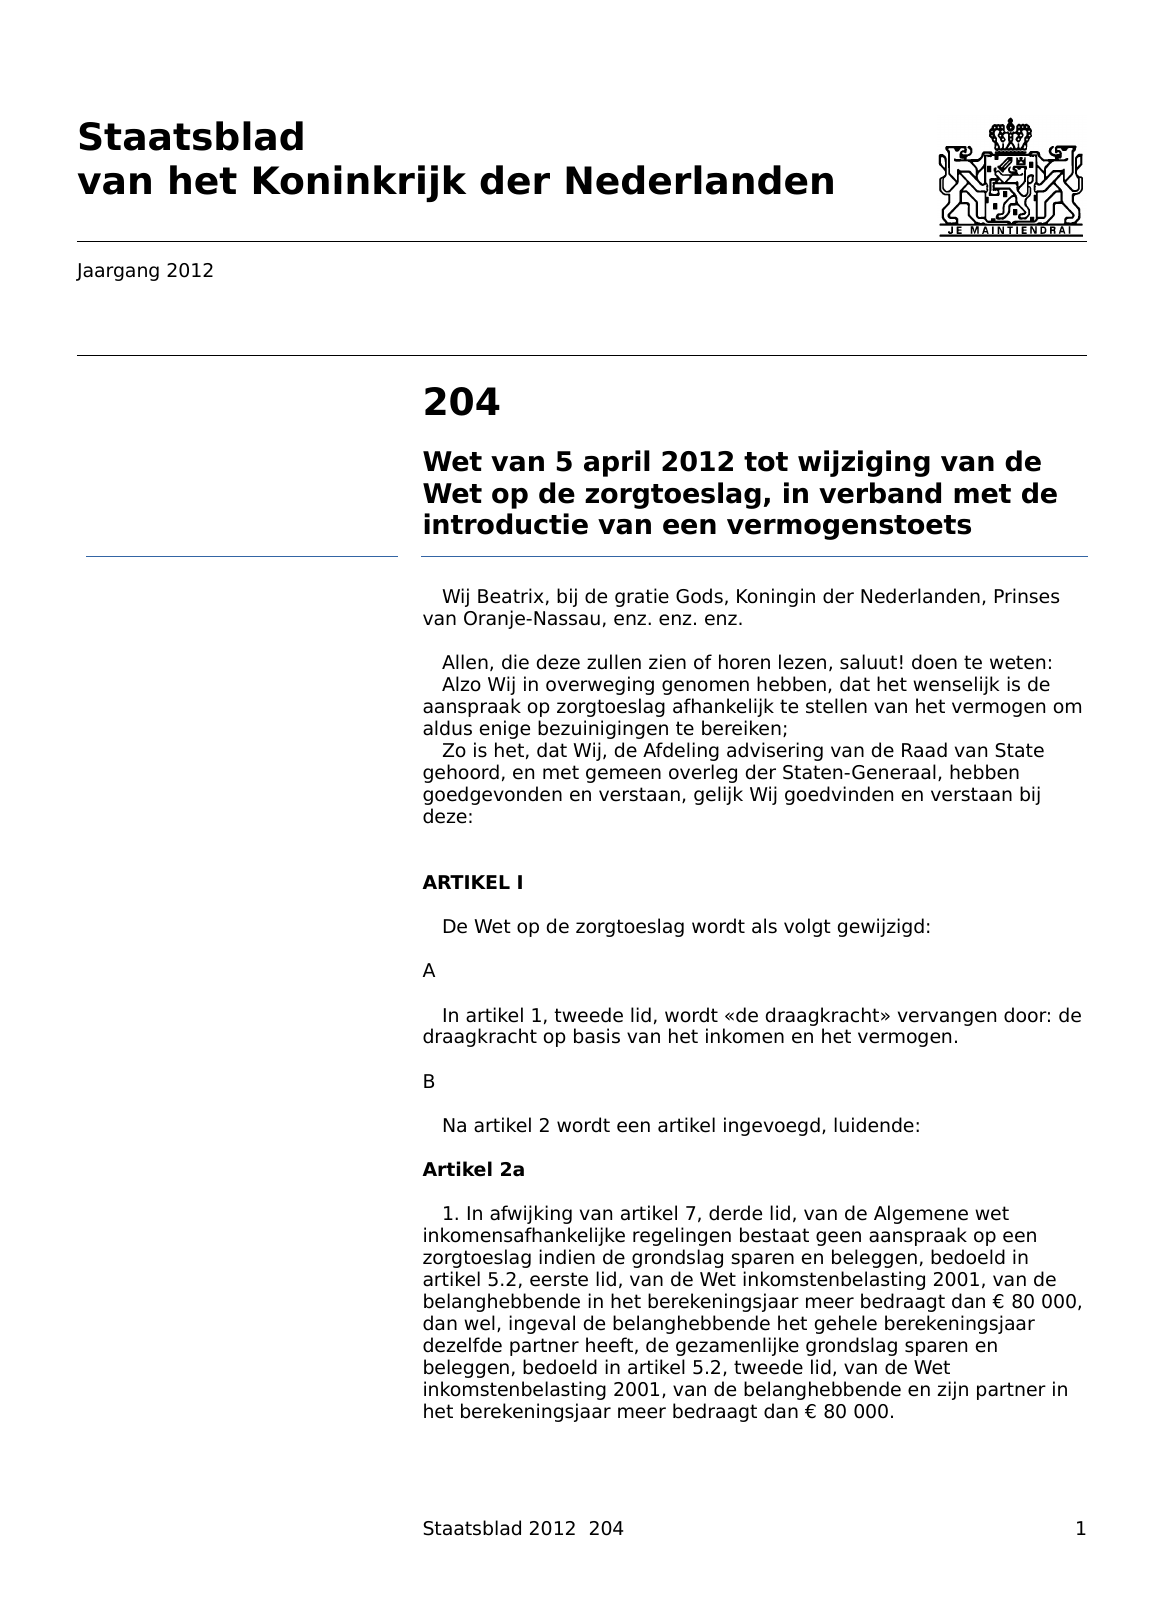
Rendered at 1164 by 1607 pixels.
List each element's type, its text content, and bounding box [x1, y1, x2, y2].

text De Wet op de zorgtoeslag wordt als volgt gewijzigd: [422, 916, 1087, 938]
text Alzo Wij in overweging genomen hebben, dat het wenselijk is de aanspraak op zorgtoeslag afhankelijk te stellen van het vermogen om aldus enige bezuinigingen te bereiken; [422, 674, 1087, 740]
text A [422, 960, 1087, 982]
text Allen, die deze zullen zien of horen lezen, saluut! doen te weten: [422, 652, 1087, 674]
text Na artikel 2 wordt een artikel ingevoegd, luidende: [422, 1115, 1087, 1137]
text Wet van 5 april 2012 tot wijziging van de Wet op de zorgtoeslag, in verband met de introductie van een vermogenstoets [422, 447, 1087, 541]
subtitle Artikel 2a [422, 1159, 1087, 1181]
text In artikel 1, tweede lid, wordt «de draagkracht» vervangen door: de draagkracht op basis van het inkomen en het vermogen. [422, 1004, 1087, 1048]
text B [422, 1071, 1087, 1093]
table_header Staatsblad van het Koninkrijk der Nederlanden [77, 100, 886, 241]
subtitle ARTIKEL I [422, 872, 1087, 894]
table_header [886, 100, 1087, 241]
text Zo is het, dat Wij, de Afdeling advisering van de Raad van State gehoord, en met gemeen overleg der Staten-Generaal, hebben goedgevonden en verstaan, gelijk Wij goedvinden en verstaan bij deze: [422, 740, 1087, 828]
picture [936, 115, 1087, 240]
text 1. In afwijking van artikel 7, derde lid, van de Algemene wet inkomensafhankelijke regelingen bestaat geen aanspraak op een zorgtoeslag indien de grondslag sparen en beleggen, bedoeld in artikel 5.2, eerste lid, van de Wet inkomstenbelasting 2001, van de belanghebbende in het berekeningsjaar meer bedraagt dan € 80 000, dan wel, ingeval de belanghebbende het gehele berekeningsjaar dezelfde partner heeft, de gezamenlijke grondslag sparen en beleggen, bedoeld in artikel 5.2, tweede lid, van de Wet inkomstenbelasting 2001, van de belanghebbende en zijn partner in het berekeningsjaar meer bedraagt dan € 80 000. [422, 1203, 1087, 1423]
subtitle 204 [422, 381, 1087, 424]
table_cell Jaargang 2012 [77, 242, 1087, 355]
text Wij Beatrix, bij de gratie Gods, Koningin der Nederlanden, Prinses van Oranje-Nassau, enz. enz. enz. [422, 586, 1087, 629]
